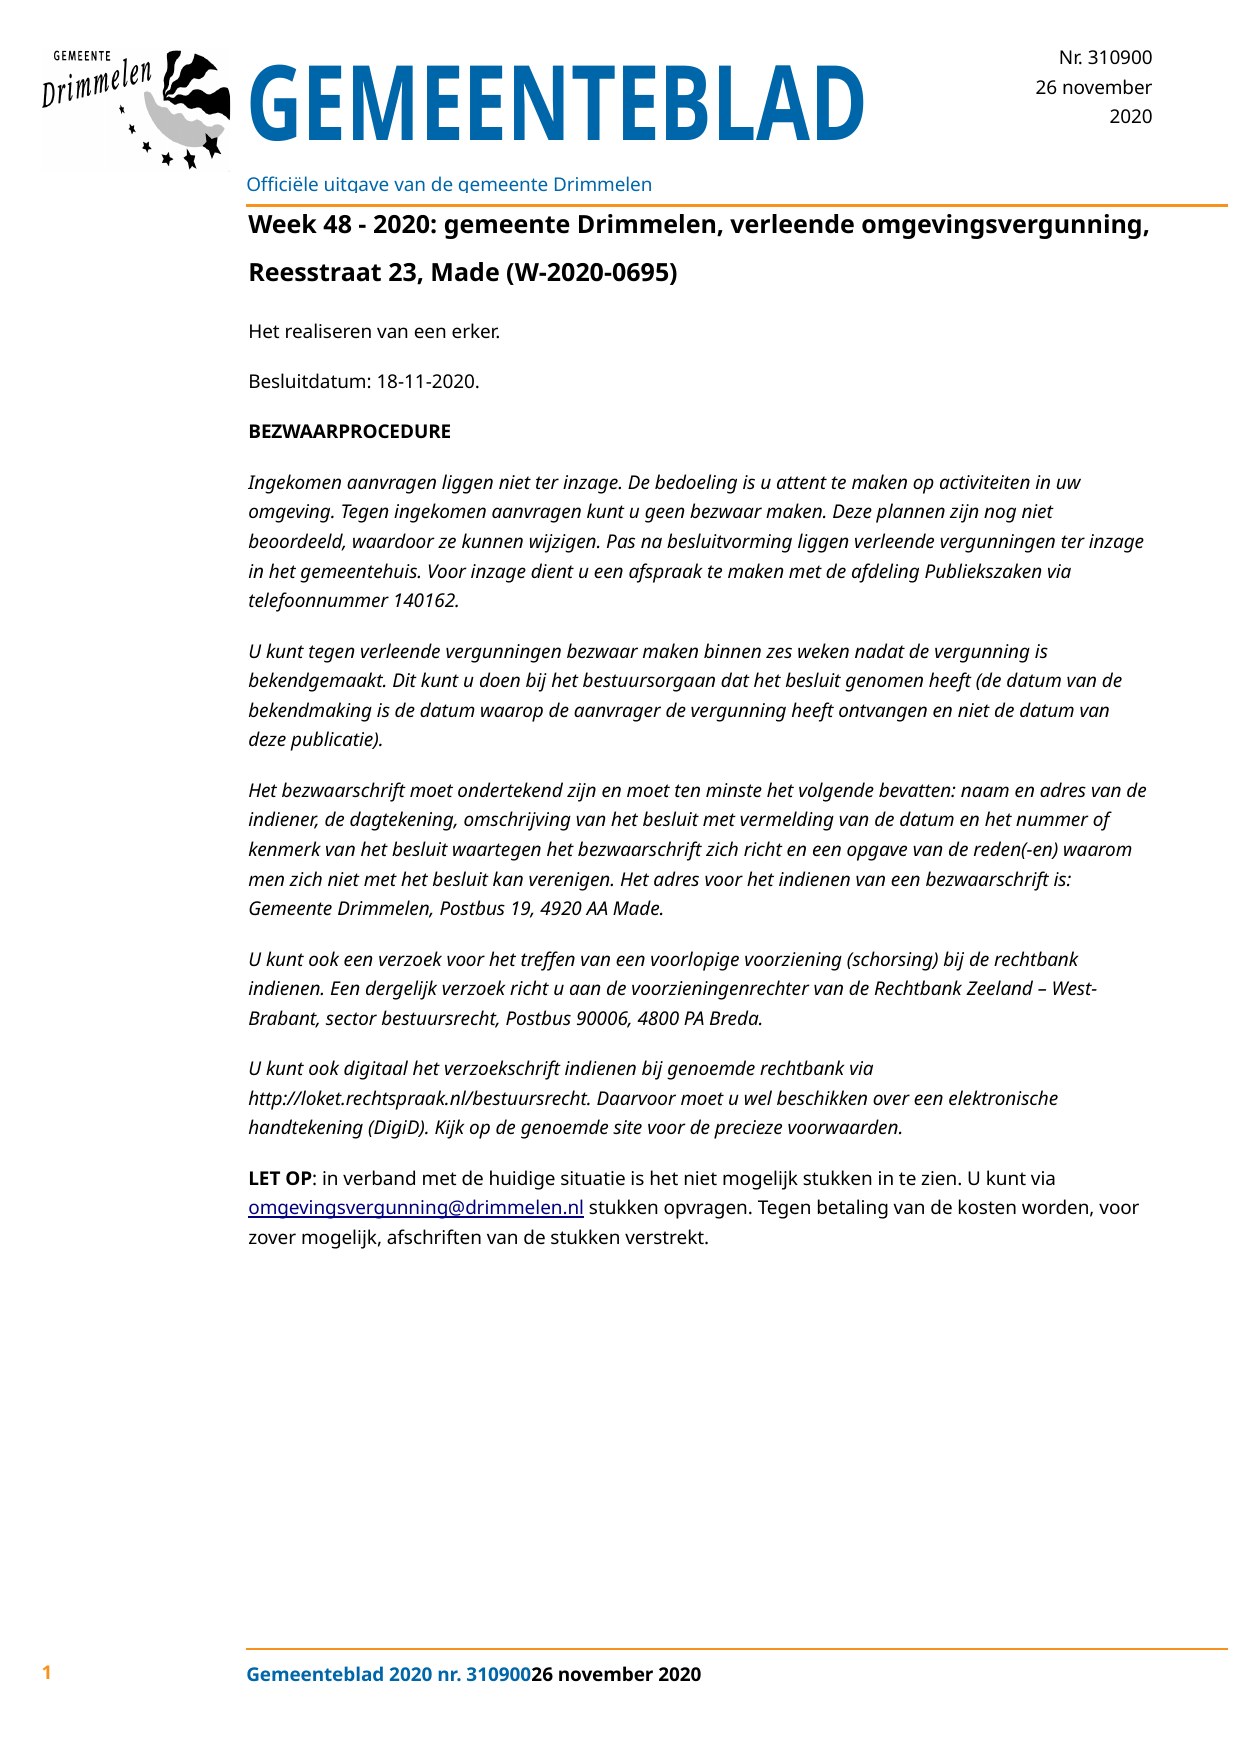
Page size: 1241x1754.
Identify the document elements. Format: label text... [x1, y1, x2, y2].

text Besluitdatum: 18-11-2020. [248, 368, 1152, 394]
picture [41, 47, 231, 172]
text Het realiseren van een erker. [248, 318, 1152, 344]
text U kunt ook digitaal het verzoekschrift indienen bij genoemde rechtbank via http://loket.rechtspraak.nl/bestuursrecht. Daarvoor moet u wel beschikken over een elektronische handtekening (DigiD). Kijk op de genoemde site voor de precieze voorwaarden. [248, 1055, 1152, 1140]
text LET OP: in verband met de huidige situatie is het niet mogelijk stukken in te zien. U kunt via omgevingsvergunning@drimmelen.nl stukken opvragen. Tegen betaling van de kosten worden, voor zover mogelijk, afschriften van de stukken verstrekt. [248, 1165, 1152, 1250]
text Het bezwaarschrift moet ondertekend zijn en moet ten minste het volgende bevatten: naam en adres van de indiener, de dagtekening, omschrijving van het besluit met vermelding van de datum en het nummer of kenmerk van het besluit waartegen het bezwaarschrift zich richt en een opgave van de reden(-en) waarom men zich niet met het besluit kan verenigen. Het adres voor het indienen van een bezwaarschrift is: Gemeente Drimmelen, Postbus 19, 4920 AA Made. [248, 777, 1152, 921]
text U kunt ook een verzoek voor het treffen van een voorlopige voorziening (schorsing) bij de rechtbank indienen. Een dergelijk verzoek richt u aan de voorzieningenrechter van de Rechtbank Zeeland – West-Brabant, sector bestuursrecht, Postbus 90006, 4800 PA Breda. [248, 946, 1152, 1031]
text Week 48 - 2020: gemeente Drimmelen, verleende omgevingsvergunning, Reesstraat 23, Made (W-2020-0695) [248, 207, 1152, 288]
text U kunt tegen verleende vergunningen bezwaar maken binnen zes weken nadat de vergunning is bekendgemaakt. Dit kunt u doen bij het bestuursorgaan dat het besluit genomen heeft (de datum van de bekendmaking is de datum waarop de aanvrager de vergunning heeft ontvangen en niet de datum van deze publicatie). [248, 638, 1152, 752]
text BEZWAARPROCEDURE [248, 419, 1152, 444]
text Ingekomen aanvragen liggen niet ter inzage. De bedoeling is u attent te maken op activiteiten in uw omgeving. Tegen ingekomen aanvragen kunt u geen bezwaar maken. Deze plannen zijn nog niet beoordeeld, waardoor ze kunnen wijzigen. Pas na besluitvorming liggen verleende vergunningen ter inzage in het gemeentehuis. Voor inzage dient u een afspraak te maken met de afdeling Publiekszaken via telefoonnummer 140162. [248, 469, 1152, 613]
